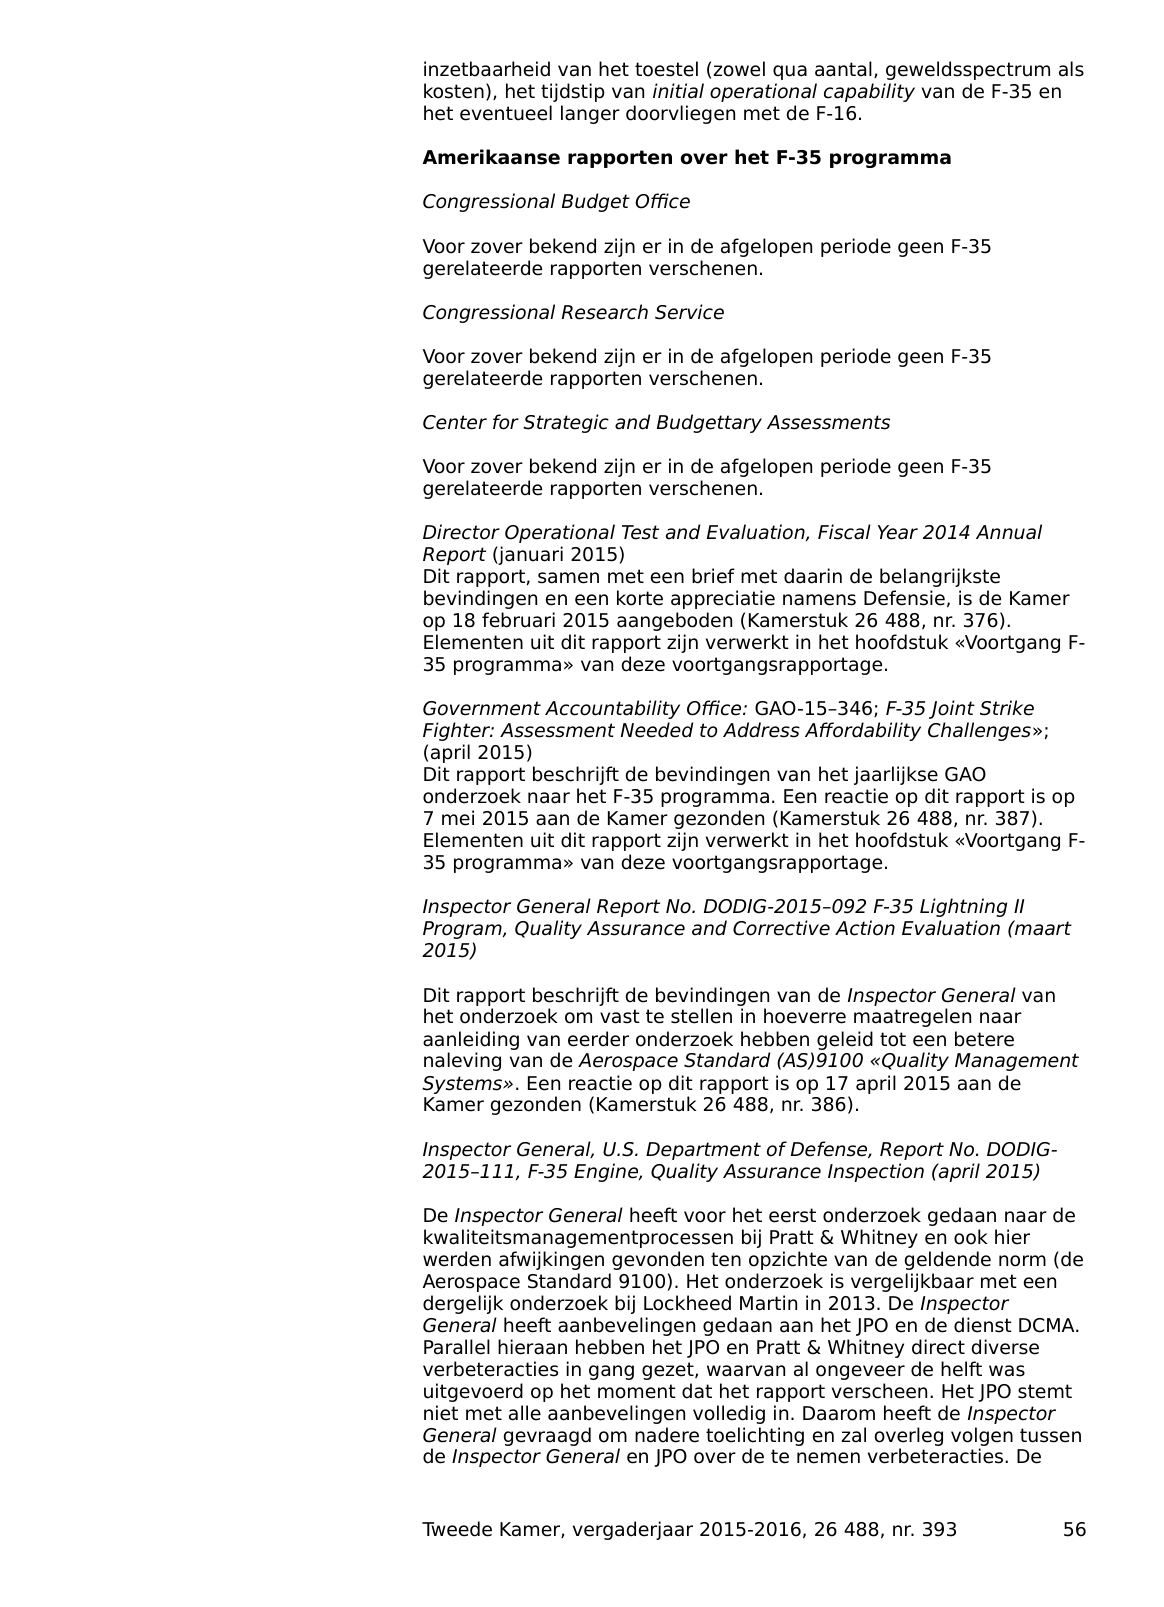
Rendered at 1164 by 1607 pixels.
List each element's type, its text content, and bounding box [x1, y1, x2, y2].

subtitle Inspector General Report No. DODIG-2015–092 F-35 Lightning II Program, Quality Assurance and Corrective Action Evaluation (maart 2015) [422, 896, 1087, 962]
subtitle Amerikaanse rapporten over het F-35 programma [422, 147, 1087, 169]
subtitle Center for Strategic and Budgettary Assessments [422, 412, 1087, 434]
text Dit rapport beschrijft de bevindingen van de Inspector General van het onderzoek om vast te stellen in hoeverre maatregelen naar aanleiding van eerder onderzoek hebben geleid tot een betere naleving van de Aerospace Standard (AS)9100 «Quality Management Systems». Een reactie op dit rapport is op 17 april 2015 aan de Kamer gezonden (Kamerstuk 26 488, nr. 386). [422, 984, 1087, 1116]
text Voor zover bekend zijn er in de afgelopen periode geen F-35 gerelateerde rapporten verschenen. [422, 456, 1087, 500]
text Dit rapport, samen met een brief met daarin de belangrijkste bevindingen en een korte appreciatie namens Defensie, is de Kamer op 18 februari 2015 aangeboden (Kamerstuk 26 488, nr. 376). Elementen uit dit rapport zijn verwerkt in het hoofdstuk «Voortgang F-35 programma» van deze voortgangsrapportage. [422, 566, 1087, 676]
text Government Accountability Office: GAO-15–346; F-35 Joint Strike Fighter: Assessment Needed to Address Affordability Challenges»; (april 2015) [422, 698, 1087, 764]
text Voor zover bekend zijn er in de afgelopen periode geen F-35 gerelateerde rapporten verschenen. [422, 346, 1087, 390]
text Voor zover bekend zijn er in de afgelopen periode geen F-35 gerelateerde rapporten verschenen. [422, 236, 1087, 279]
text inzetbaarheid van het toestel (zowel qua aantal, geweldsspectrum als kosten), het tijdstip van initial operational capability van de F-35 en het eventueel langer doorvliegen met de F-16. [422, 59, 1087, 125]
text Director Operational Test and Evaluation, Fiscal Year 2014 Annual Report (januari 2015) [422, 522, 1087, 566]
subtitle Congressional Budget Office [422, 191, 1087, 213]
subtitle Congressional Research Service [422, 302, 1087, 324]
text Dit rapport beschrijft de bevindingen van het jaarlijkse GAO onderzoek naar het F-35 programma. Een reactie op dit rapport is op 7 mei 2015 aan de Kamer gezonden (Kamerstuk 26 488, nr. 387). Elementen uit dit rapport zijn verwerkt in het hoofdstuk «Voortgang F-35 programma» van deze voortgangsrapportage. [422, 764, 1087, 874]
subtitle Inspector General, U.S. Department of Defense, Report No. DODIG-2015–111, F-35 Engine, Quality Assurance Inspection (april 2015) [422, 1138, 1087, 1182]
text De Inspector General heeft voor het eerst onderzoek gedaan naar de kwaliteitsmanagementprocessen bij Pratt & Whitney en ook hier werden afwijkingen gevonden ten opzichte van de geldende norm (de Aerospace Standard 9100). Het onderzoek is vergelijkbaar met een dergelijk onderzoek bij Lockheed Martin in 2013. De Inspector General heeft aanbevelingen gedaan aan het JPO en de dienst DCMA. Parallel hieraan hebben het JPO en Pratt & Whitney direct diverse verbeteracties in gang gezet, waarvan al ongeveer de helft was uitgevoerd op het moment dat het rapport verscheen. Het JPO stemt niet met alle aanbevelingen volledig in. Daarom heeft de Inspector General gevraagd om nadere toelichting en zal overleg volgen tussen de Inspector General en JPO over de te nemen verbeteracties. De [422, 1205, 1087, 1468]
